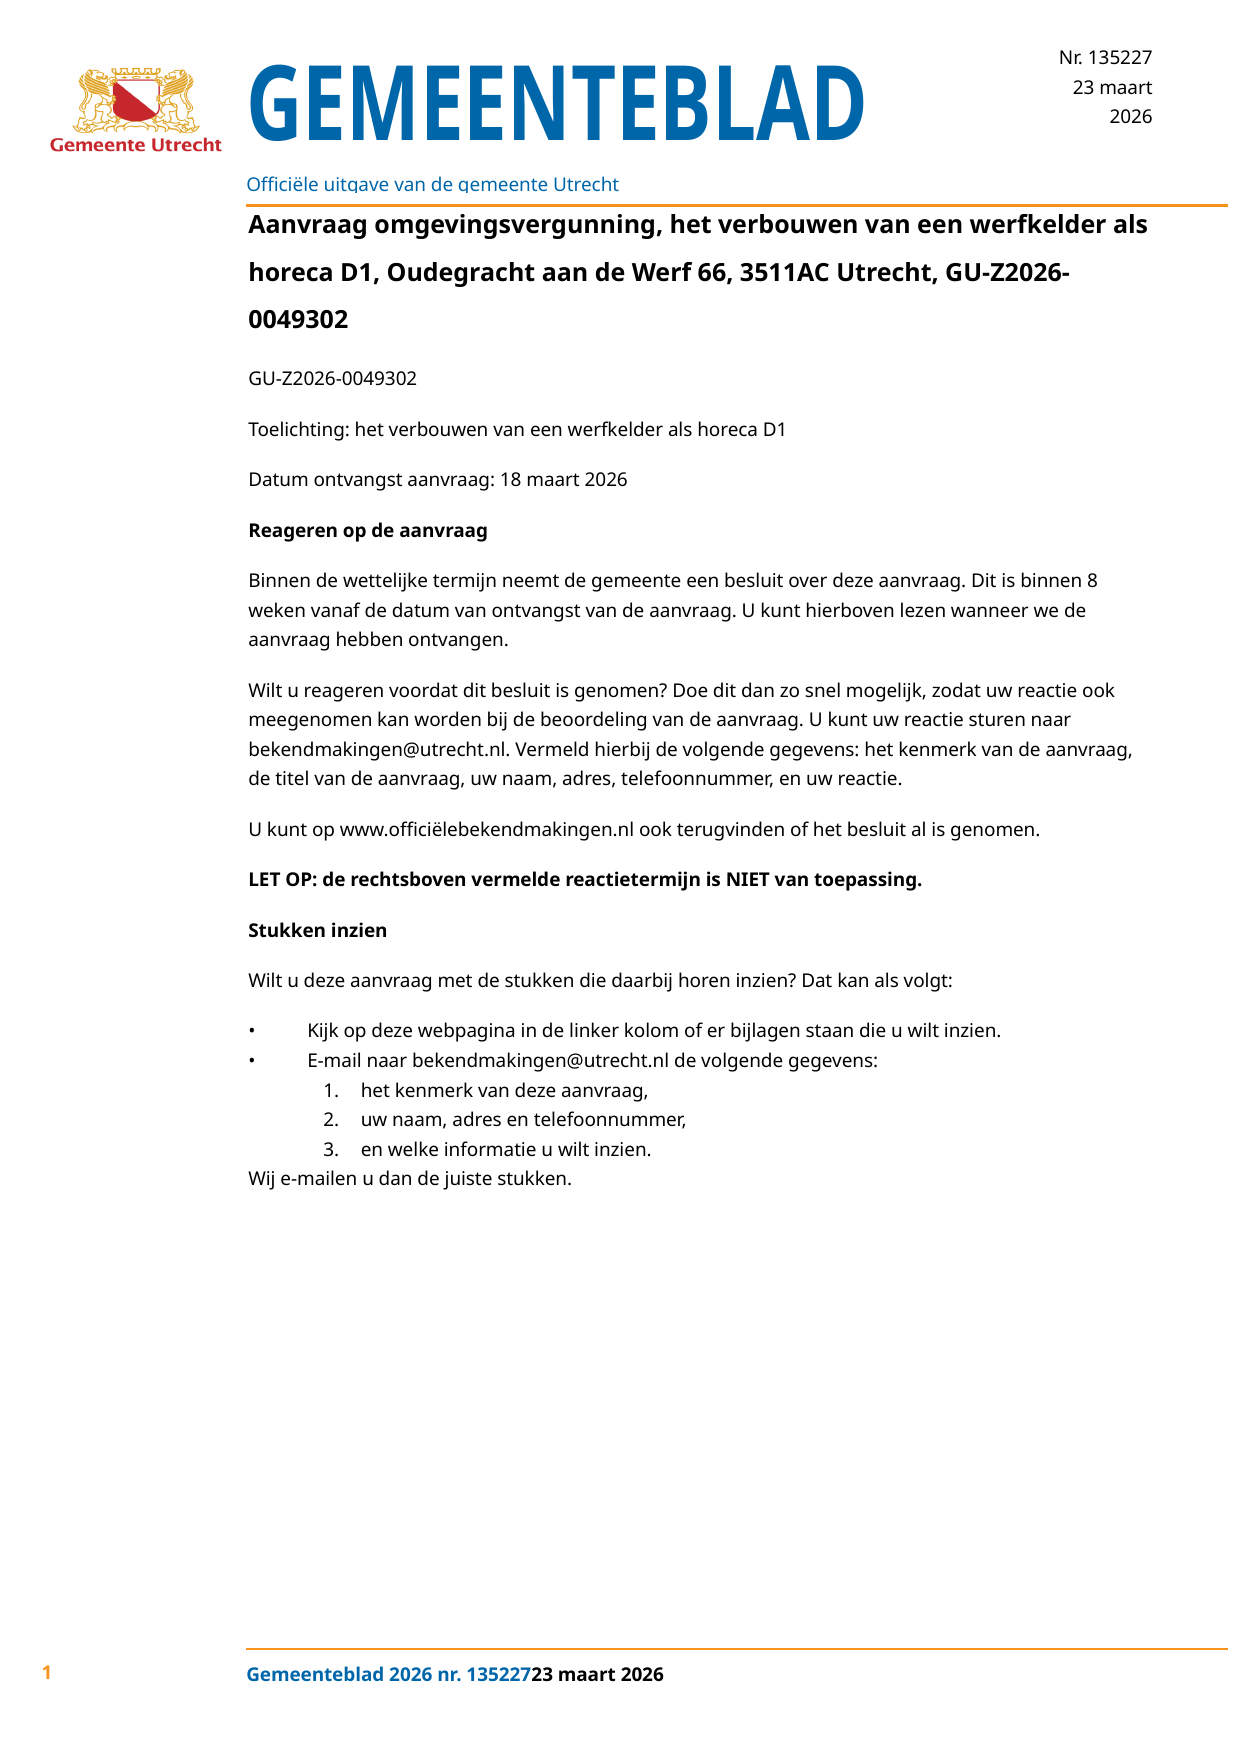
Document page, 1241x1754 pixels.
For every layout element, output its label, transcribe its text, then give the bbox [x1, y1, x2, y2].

text Stukken inzien [248, 917, 1152, 942]
text Wilt u deze aanvraag met de stukken die daarbij horen inzien? Dat kan als volgt: [248, 967, 1152, 993]
text Reageren op de aanvraag [248, 517, 1152, 542]
list het kenmerk van deze aanvraag, [323, 1077, 1152, 1102]
text Wij e-mailen u dan de juiste stukken. [248, 1166, 1152, 1191]
text Wilt u reageren voordat dit besluit is genomen? Doe dit dan zo snel mogelijk, zodat uw reactie ook meegenomen kan worden bij de beoordeling van de aanvraag. U kunt uw reactie sturen naar bekendmakingen@utrecht.nl. Vermeld hierbij de volgende gegevens: het kenmerk van de aanvraag, de titel van de aanvraag, uw naam, adres, telefoonnummer, en uw reactie. [248, 677, 1152, 791]
text U kunt op www.officiëlebekendmakingen.nl ook terugvinden of het besluit al is genomen. [248, 816, 1152, 842]
text Binnen de wettelijke termijn neemt de gemeente een besluit over deze aanvraag. Dit is binnen 8 weken vanaf de datum van ontvangst van de aanvraag. U kunt hierboven lezen wanneer we de aanvraag hebben ontvangen. [248, 567, 1152, 652]
text LET OP: de rechtsboven vermelde reactietermijn is NIET van toepassing. [248, 866, 1152, 892]
list Kijk op deze webpagina in de linker kolom of er bijlagen staan die u wilt inzien. [248, 1018, 1152, 1043]
text Toelichting: het verbouwen van een werfkelder als horeca D1 [248, 416, 1152, 442]
list en welke informatie u wilt inzien. [323, 1136, 1152, 1162]
text Datum ontvangst aanvraag: 18 maart 2026 [248, 466, 1152, 492]
list E-mail naar bekendmakingen@utrecht.nl de volgende gegevens: [248, 1047, 1152, 1073]
picture [41, 47, 231, 172]
text GU-Z2026-0049302 [248, 366, 1152, 391]
list uw naam, adres en telefoonnummer, [323, 1106, 1152, 1132]
text Aanvraag omgevingsvergunning, het verbouwen van een werfkelder als horeca D1, Oudegracht aan de Werf 66, 3511AC Utrecht, GU-Z2026-0049302 [248, 207, 1152, 336]
